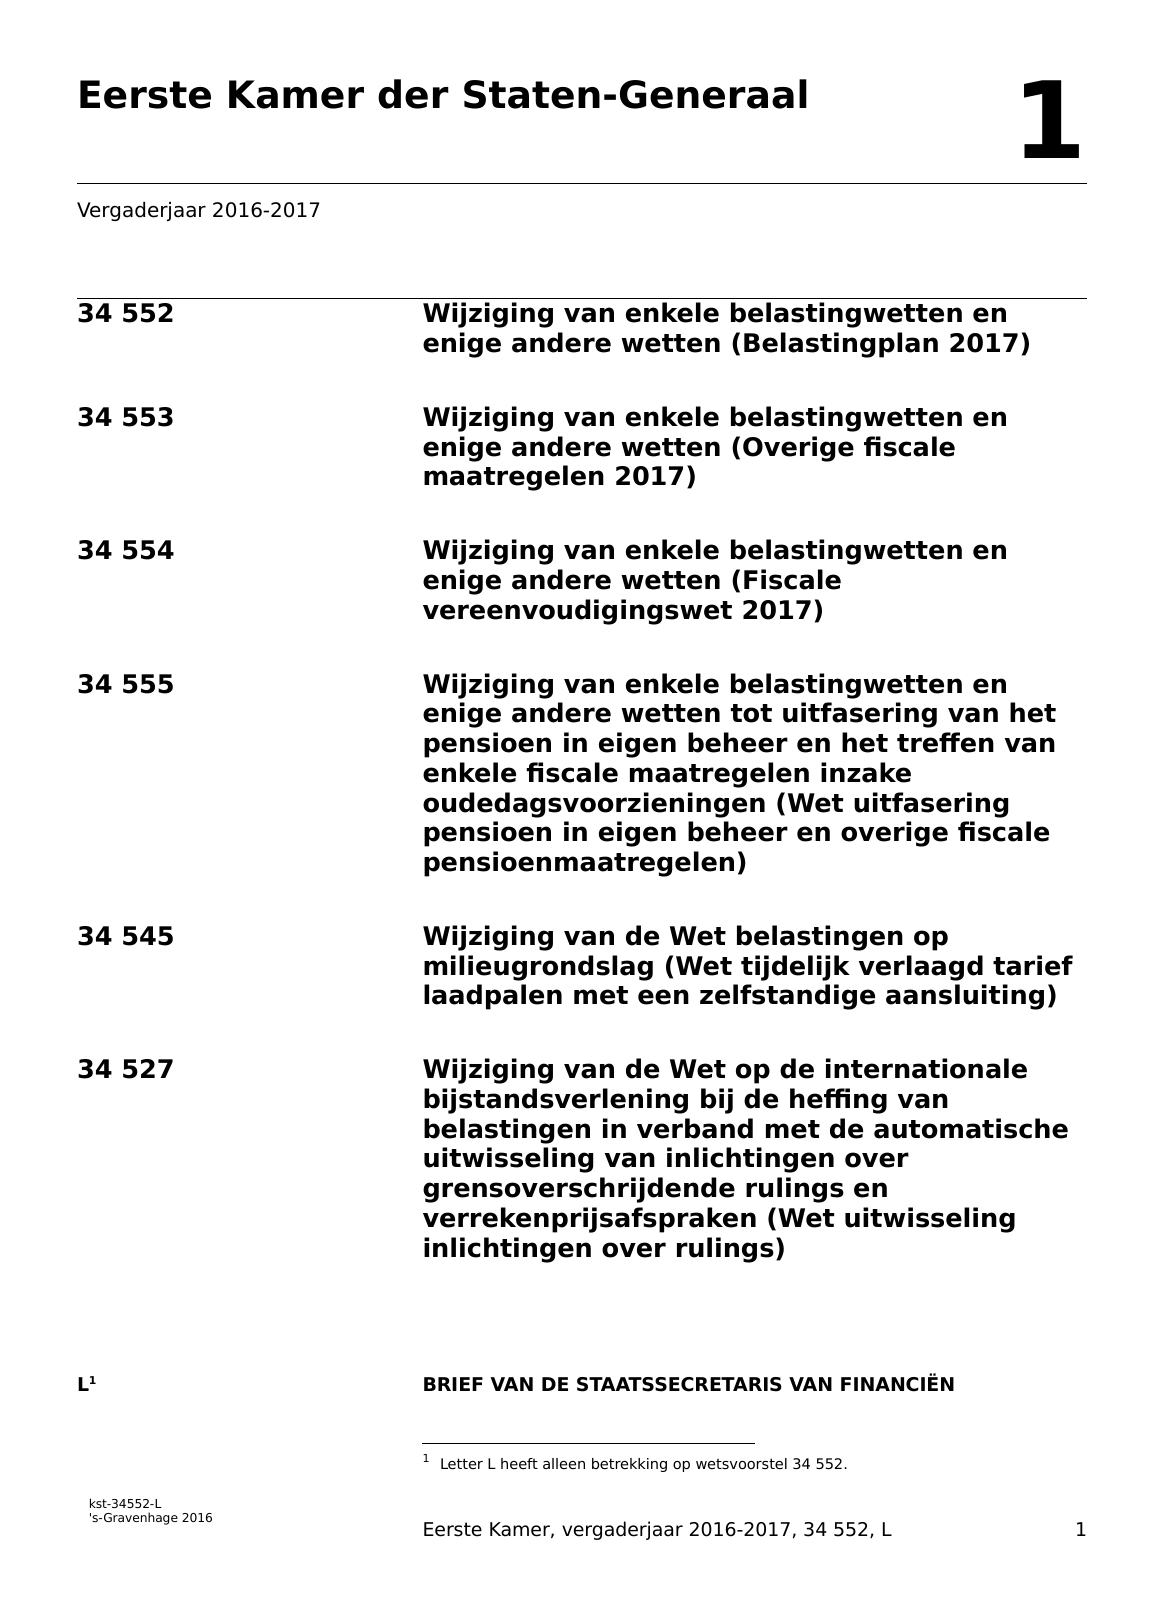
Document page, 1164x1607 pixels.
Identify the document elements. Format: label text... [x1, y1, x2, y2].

text 's-Gravenhage 2016 [88, 1511, 323, 1525]
text Letter L heeft alleen betrekking op wetsvoorstel 34 552. [422, 1452, 1087, 1474]
subtitle 34 527 Wijziging van de Wet op de internationale bijstandsverlening bij de heffing van belastingen in verband met de automatische uitwisseling van inlichtingen over grensoverschrijdende rulings en verrekenprijsafspraken (Wet uitwisseling inlichtingen over rulings) [77, 1055, 1087, 1263]
subtitle 34 545 Wijziging van de Wet belastingen op milieugrondslag (Wet tijdelijk verlaagd tarief laadpalen met een zelfstandige aansluiting) [77, 922, 1087, 1011]
subtitle 34 552 Wijziging van enkele belastingwetten en enige andere wetten (Belastingplan 2017) [77, 299, 1087, 358]
table_header Eerste Kamer der Staten-Generaal [77, 59, 886, 183]
table_cell Vergaderjaar 2016-2017 [77, 184, 1087, 298]
text kst-34552-L [88, 1497, 323, 1511]
subtitle 34 553 Wijziging van enkele belastingwetten en enige andere wetten (Overige fiscale maatregelen 2017) [77, 403, 1087, 492]
subtitle 34 555 Wijziging van enkele belastingwetten en enige andere wetten tot uitfasering van het pensioen in eigen beheer en het treffen van enkele fiscale maatregelen inzake oudedagsvoorzieningen (Wet uitfasering pensioen in eigen beheer en overige fiscale pensioenmaatregelen) [77, 669, 1087, 877]
subtitle L BRIEF VAN DE STAATSSECRETARIS VAN FINANCIËN [77, 1374, 1087, 1396]
table_header 1 [886, 59, 1087, 183]
subtitle 34 554 Wijziging van enkele belastingwetten en enige andere wetten (Fiscale vereenvoudigingswet 2017) [77, 536, 1087, 625]
